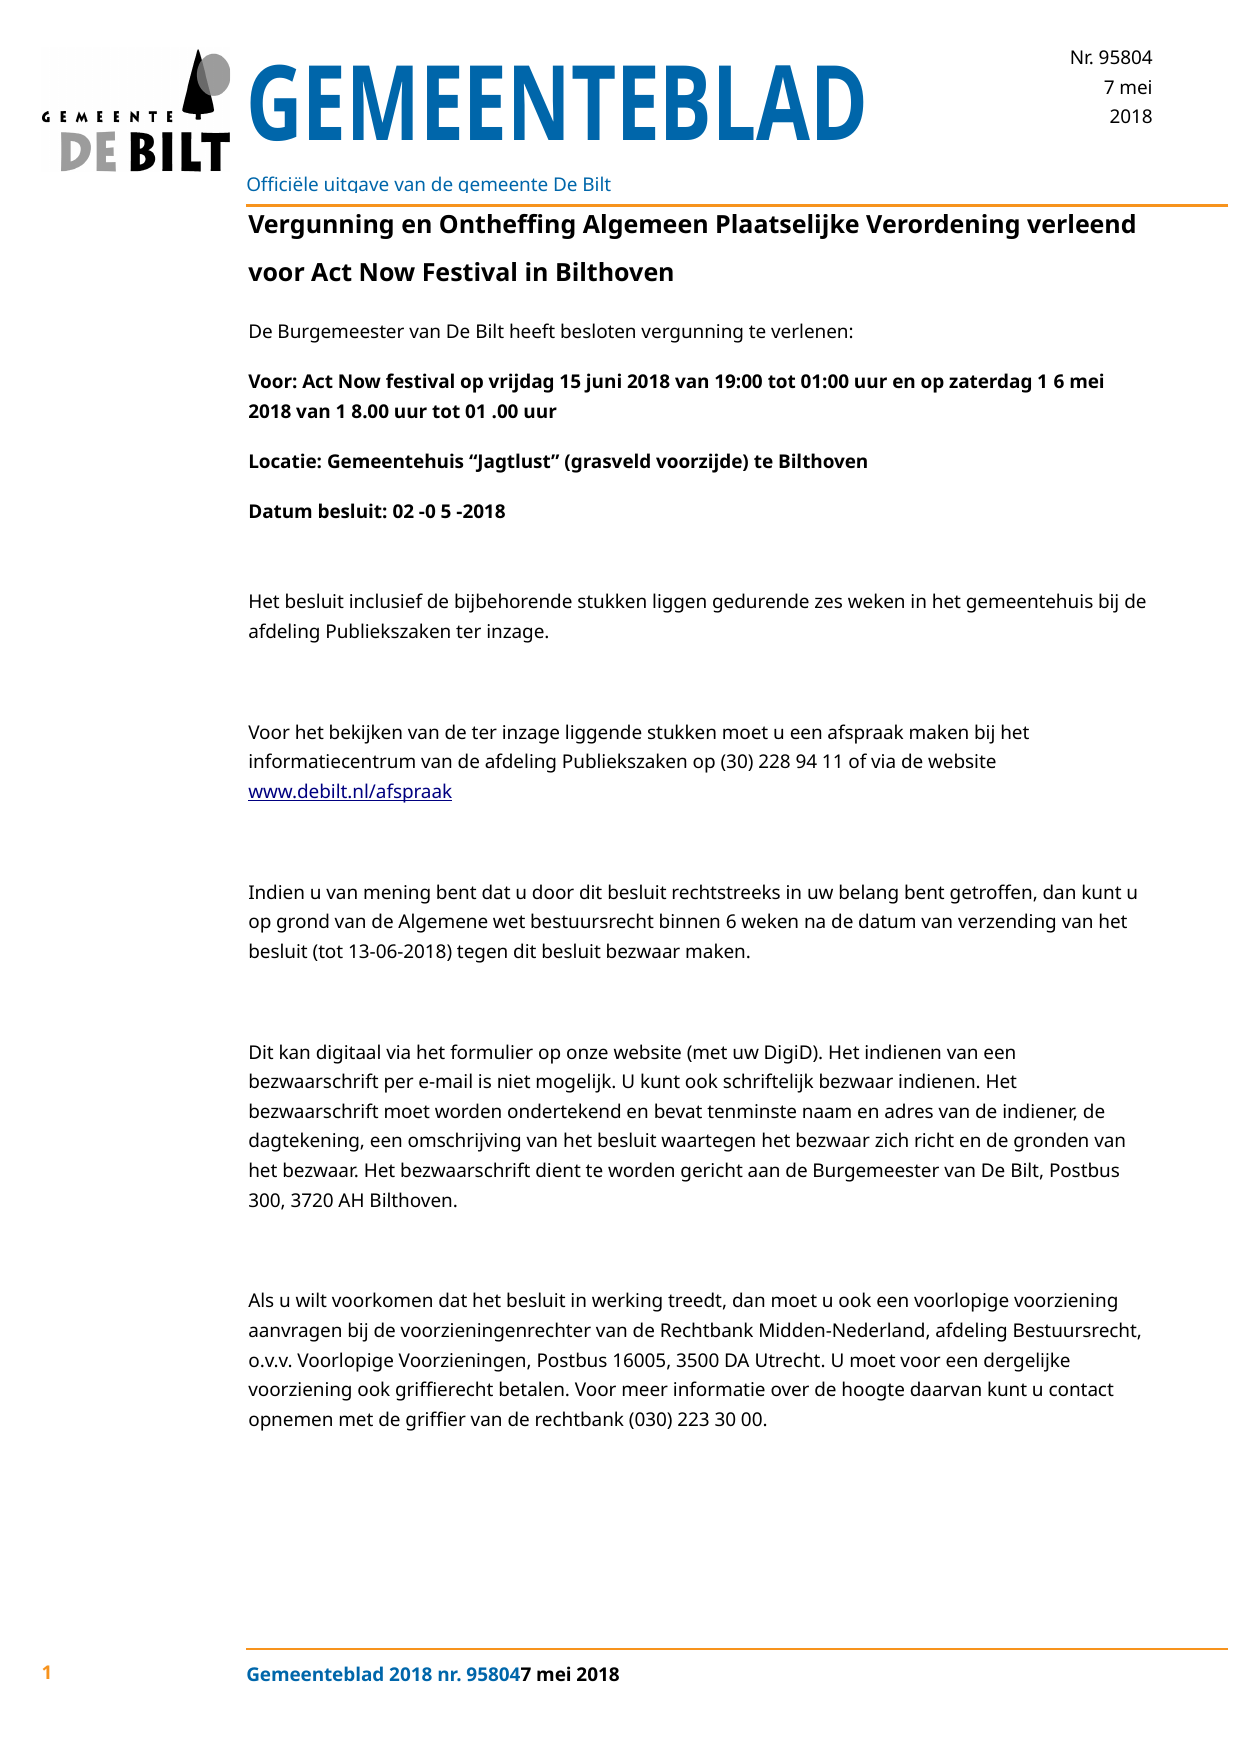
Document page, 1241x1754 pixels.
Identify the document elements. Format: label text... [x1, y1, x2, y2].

text Vergunning en Ontheffing Algemeen Plaatselijke Verordening verleend voor Act Now Festival in Bilthoven [248, 207, 1152, 288]
text Voor: Act Now festival op vrijdag 15 juni 2018 van 19:00 tot 01:00 uur en op zaterdag 1 6 mei 2018 van 1 8.00 uur tot 01 .00 uur [248, 368, 1152, 424]
text Datum besluit: 02 -0 5 -2018 [248, 499, 1152, 524]
text Het besluit inclusief de bijbehorende stukken liggen gedurende zes weken in het gemeentehuis bij de afdeling Publiekszaken ter inzage. [248, 588, 1152, 644]
text De Burgemeester van De Bilt heeft besloten vergunning te verlenen: [248, 318, 1152, 344]
picture [41, 47, 231, 172]
text Voor het bekijken van de ter inzage liggende stukken moet u een afspraak maken bij het informatiecentrum van de afdeling Publiekszaken op (30) 228 94 11 of via de website www.debilt.nl/afspraak [248, 719, 1152, 804]
text Indien u van mening bent dat u door dit besluit rechtstreeks in uw belang bent getroffen, dan kunt u op grond van de Algemene wet bestuursrecht binnen 6 weken na de datum van verzending van het besluit (tot 13-06-2018) tegen dit besluit bezwaar maken. [248, 879, 1152, 964]
text Als u wilt voorkomen dat het besluit in werking treedt, dan moet u ook een voorlopige voorziening aanvragen bij de voorzieningenrechter van de Rechtbank Midden-Nederland, afdeling Bestuursrecht, o.v.v. Voorlopige Voorzieningen, Postbus 16005, 3500 DA Utrecht. U moet voor een dergelijke voorziening ook griffierecht betalen. Voor meer informatie over de hoogte daarvan kunt u contact opnemen met de griffier van de rechtbank (030) 223 30 00. [248, 1288, 1152, 1432]
text Locatie: Gemeentehuis “Jagtlust” (grasveld voorzijde) te Bilthoven [248, 448, 1152, 474]
text Dit kan digitaal via het formulier op onze website (met uw DigiD). Het indienen van een bezwaarschrift per e-mail is niet mogelijk. U kunt ook schriftelijk bezwaar indienen. Het bezwaarschrift moet worden ondertekend en bevat tenminste naam en adres van de indiener, de dagtekening, een omschrijving van het besluit waartegen het bezwaar zich richt en de gronden van het bezwaar. Het bezwaarschrift dient te worden gericht aan de Burgemeester van De Bilt, Postbus 300, 3720 AH Bilthoven. [248, 1039, 1152, 1212]
